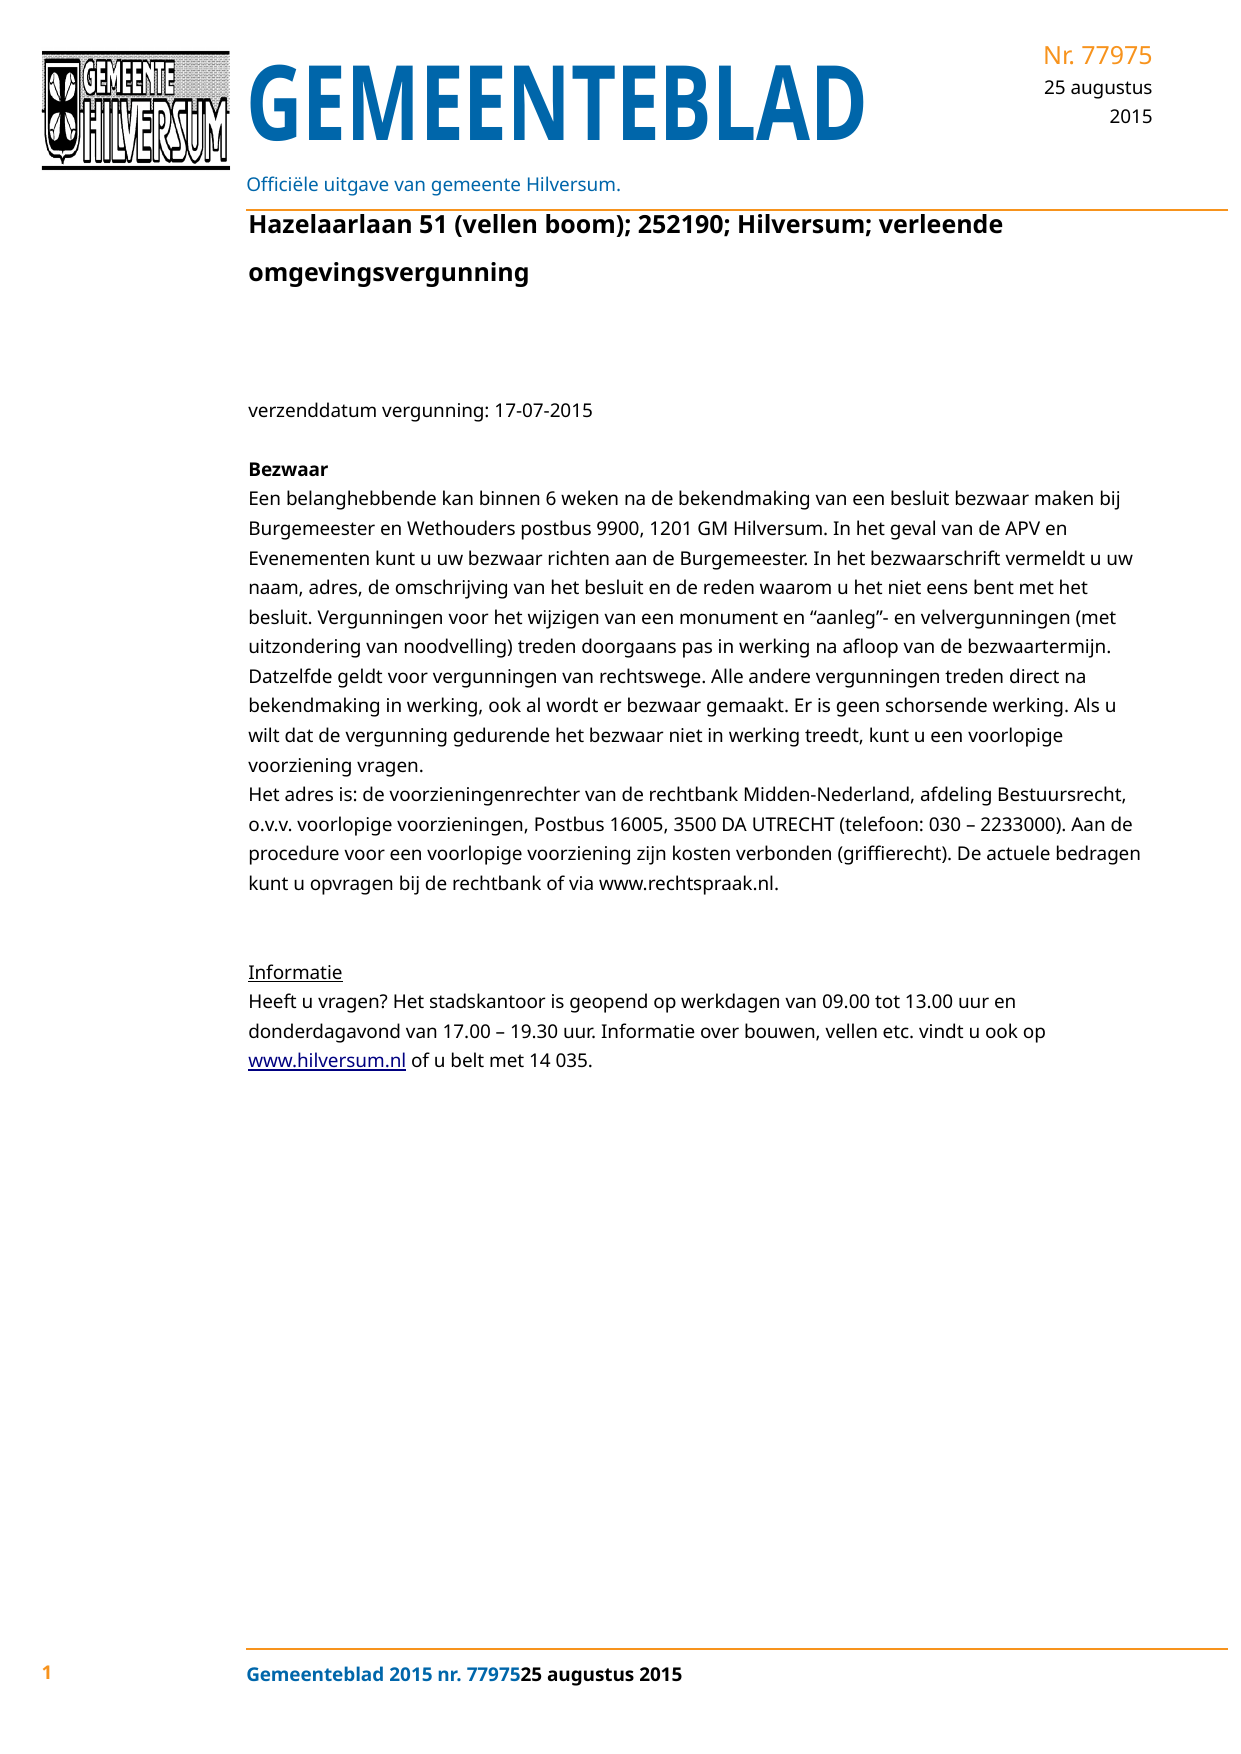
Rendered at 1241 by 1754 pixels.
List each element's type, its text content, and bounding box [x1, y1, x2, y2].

text Een belanghebbende kan binnen 6 weken na de bekendmaking van een besluit bezwaar maken bij Burgemeester en Wethouders postbus 9900, 1201 GM Hilversum. In het geval van de APV en Evenementen kunt u uw bezwaar richten aan de Burgemeester. In het bezwaarschrift vermeldt u uw naam, adres, de omschrijving van het besluit en de reden waarom u het niet eens bent met het besluit. Vergunningen voor het wijzigen van een monument en “aanleg”- en velvergunningen (met uitzondering van noodvelling) treden doorgaans pas in werking na afloop van de bezwaartermijn. Datzelfde geldt voor vergunningen van rechtswege. Alle andere vergunningen treden direct na bekendmaking in werking, ook al wordt er bezwaar gemaakt. Er is geen schorsende werking. Als u wilt dat de vergunning gedurende het bezwaar niet in werking treedt, kunt u een voorlopige voorziening vragen. [248, 486, 1152, 777]
text verzenddatum vergunning: 17-07-2015 [248, 397, 1152, 422]
text Heeft u vragen? Het stadskantoor is geopend op werkdagen van 09.00 tot 13.00 uur en donderdagavond van 17.00 – 19.30 uur. Informatie over bouwen, vellen etc. vindt u ook op www.hilversum.nl of u belt met 14 035. [248, 988, 1152, 1073]
picture [41, 47, 231, 172]
text Informatie [248, 959, 1152, 984]
text Bezwaar [248, 456, 1152, 482]
text Het adres is: de voorzieningenrechter van de rechtbank Midden-Nederland, afdeling Bestuursrecht, o.v.v. voorlopige voorzieningen, Postbus 16005, 3500 DA UTRECHT (telefoon: 030 – 2233000). Aan de procedure voor een voorlopige voorziening zijn kosten verbonden (griffierecht). De actuele bedragen kunt u opvragen bij de rechtbank of via www.rechtspraak.nl. [248, 781, 1152, 896]
text Hazelaarlaan 51 (vellen boom); 252190; Hilversum; verleende omgevingsvergunning [248, 211, 1152, 288]
